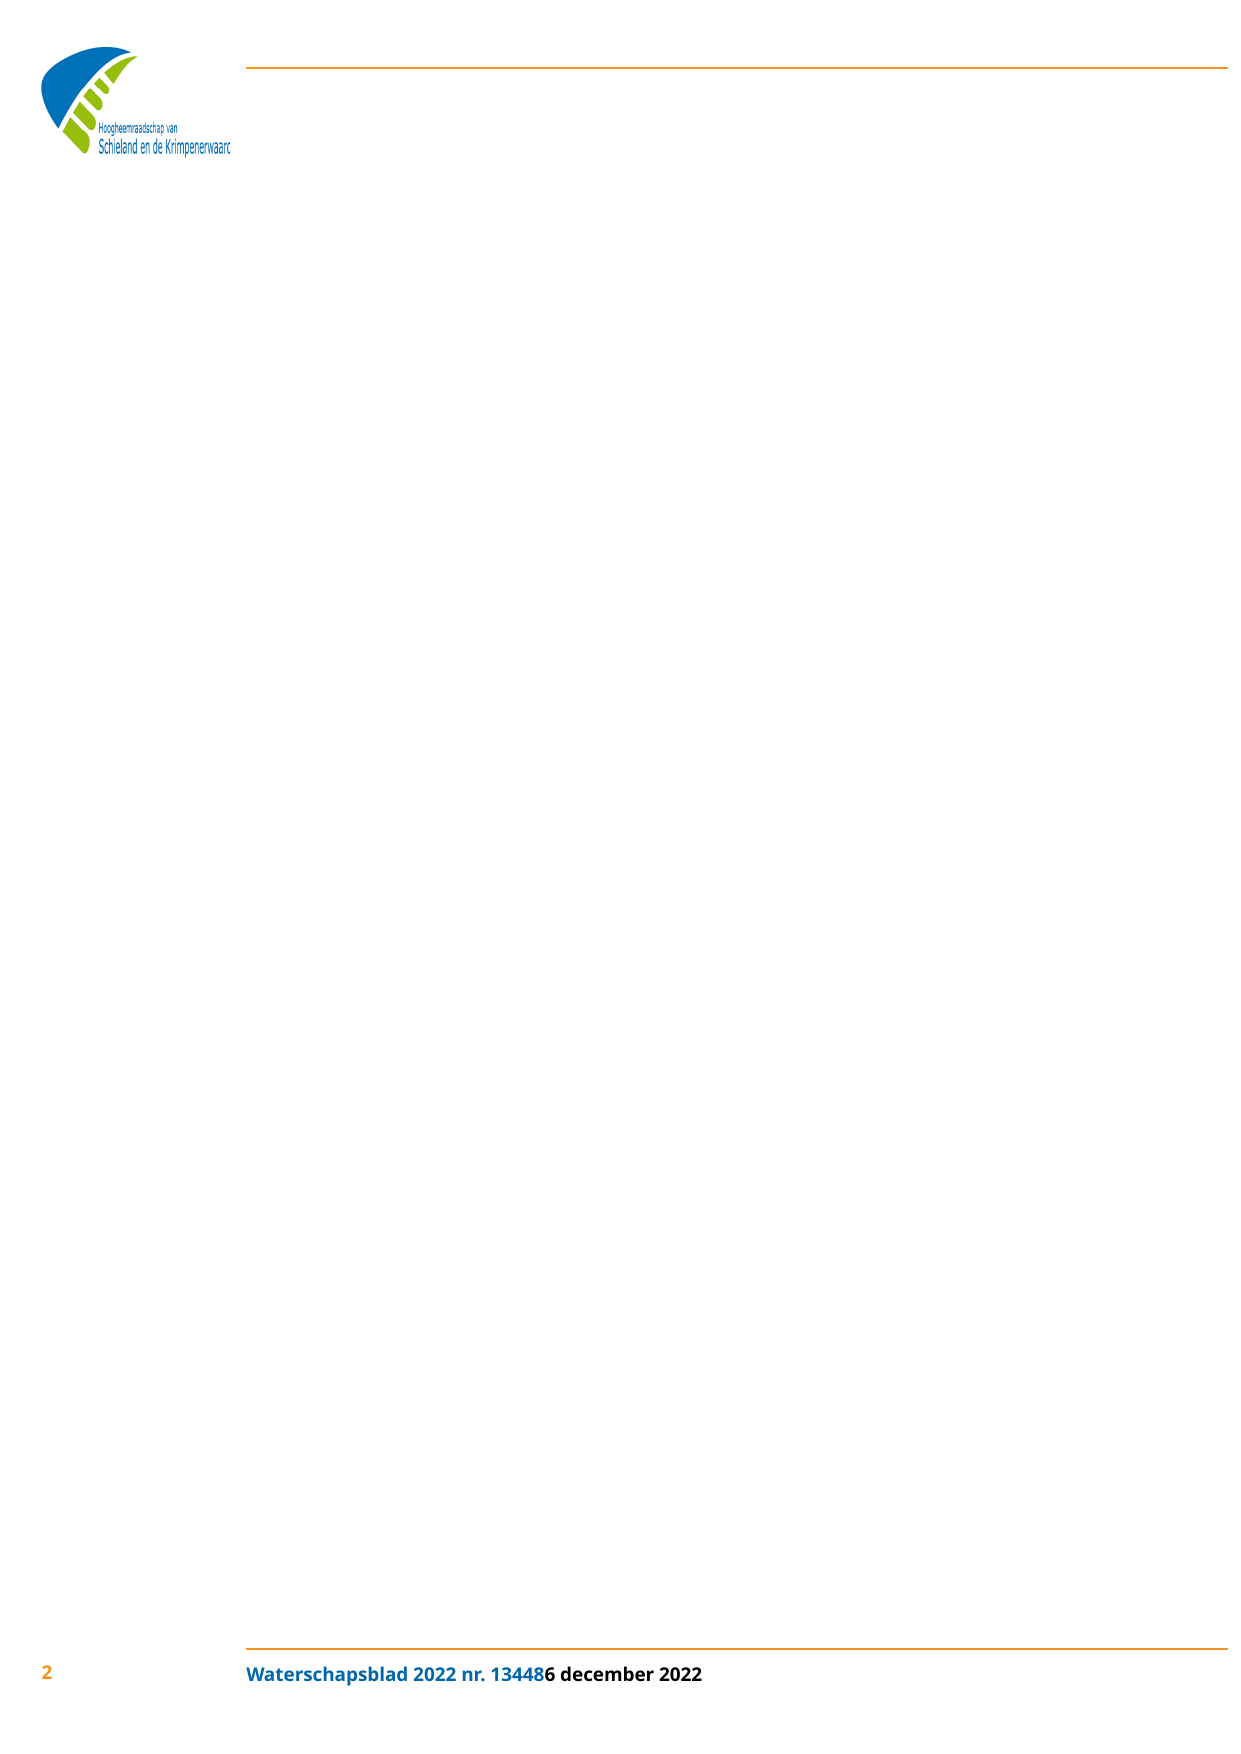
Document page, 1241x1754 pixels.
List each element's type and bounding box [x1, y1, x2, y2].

picture [41, 47, 231, 172]
